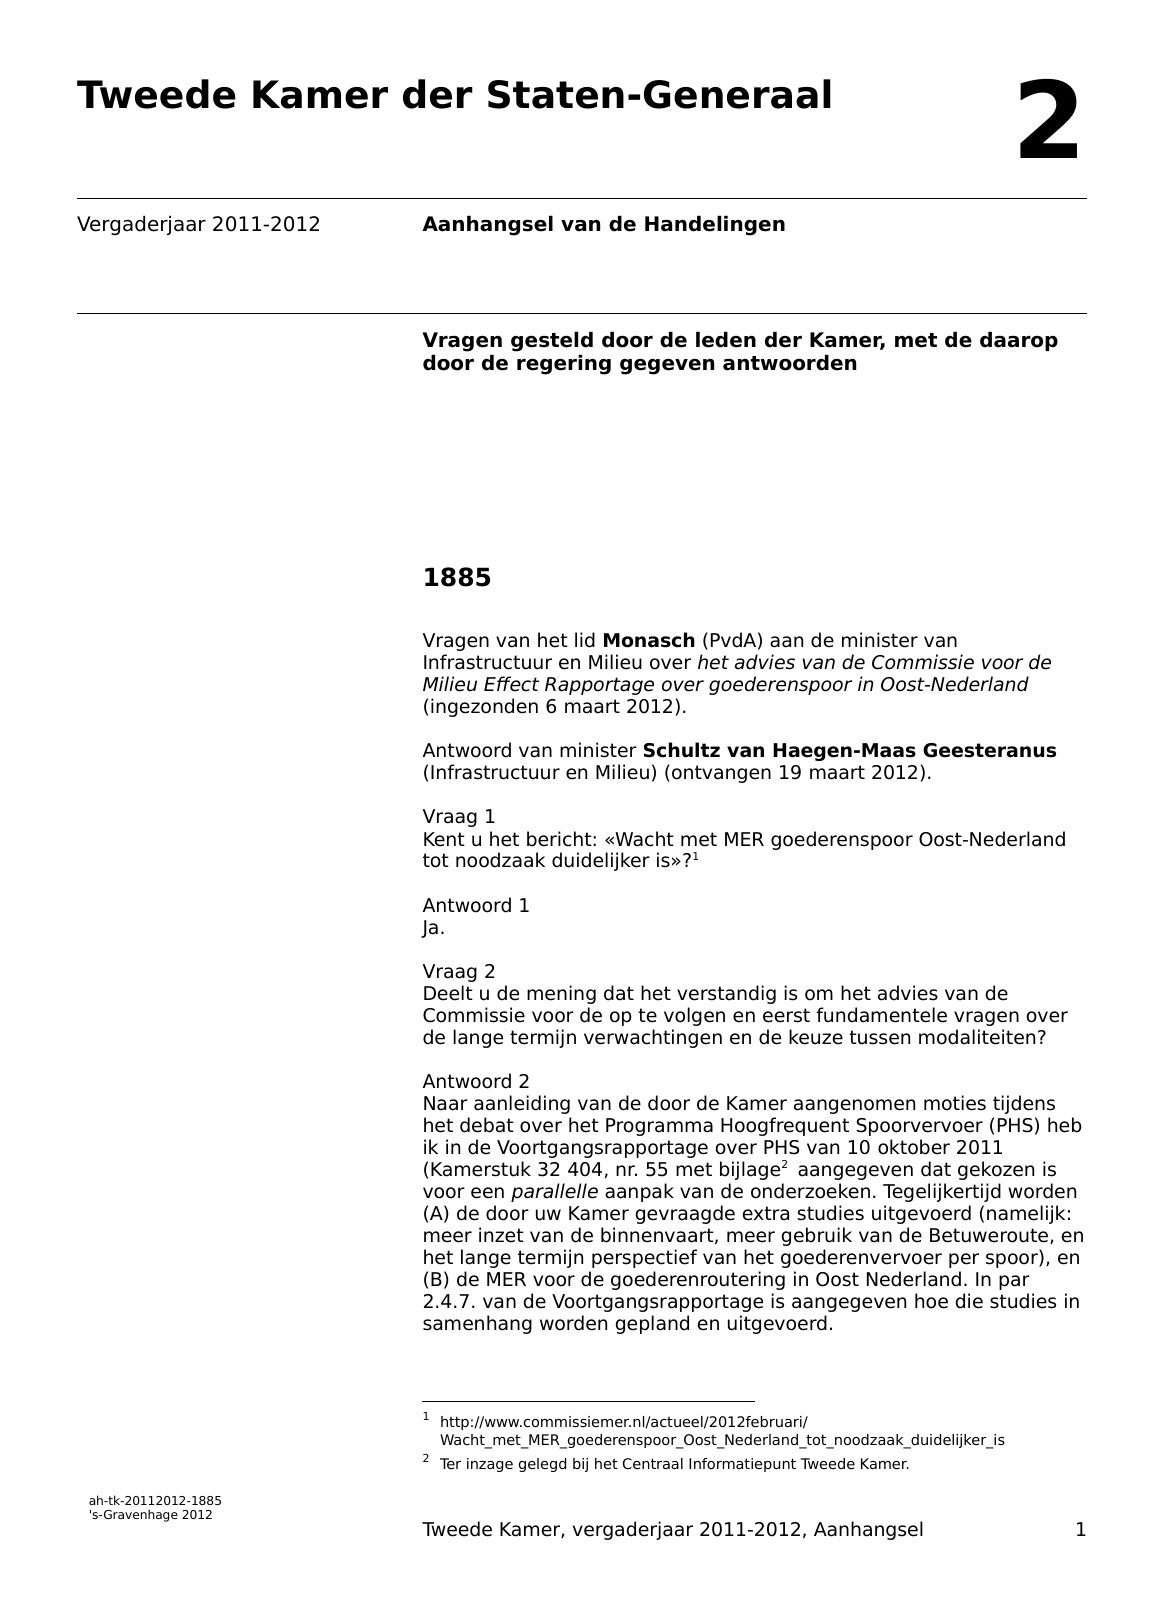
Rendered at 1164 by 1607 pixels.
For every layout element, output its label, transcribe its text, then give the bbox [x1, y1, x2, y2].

text Antwoord van minister Schultz van Haegen-Maas Geesteranus (Infrastructuur en Milieu) (ontvangen 19 maart 2012). [422, 740, 1087, 784]
text Ter inzage gelegd bij het Centraal Informatiepunt Tweede Kamer. [422, 1452, 1087, 1474]
table_cell [77, 314, 422, 375]
text 1885 [422, 563, 1087, 592]
text 's-Gravenhage 2012 [88, 1508, 323, 1522]
text ah-tk-20112012-1885 [88, 1494, 323, 1508]
table_header Tweede Kamer der Staten-Generaal [77, 59, 886, 198]
text Deelt u de mening dat het verstandig is om het advies van de Commissie voor de op te volgen en eerst fundamentele vragen over de lange termijn verwachtingen en de keuze tussen modaliteiten? [422, 983, 1087, 1049]
table_cell Vergaderjaar 2011-2012 [77, 199, 422, 313]
text Antwoord 1 [422, 894, 1087, 917]
table_cell Vragen gesteld door de leden der Kamer, met de daarop door de regering gegeven antwoorden [422, 314, 1087, 375]
text http://www.commissiemer.nl/actueel/2012februari/Wacht_met_MER_goederenspoor_Oost_Nederland_tot_noodzaak_duidelijker_is [422, 1410, 1087, 1449]
text Naar aanleiding van de door de Kamer aangenomen moties tijdens het debat over het Programma Hoogfrequent Spoorvervoer (PHS) heb ik in de Voortgangsrapportage over PHS van 10 oktober 2011 (Kamerstuk 32 404, nr. 55 met bijlage aangegeven dat gekozen is voor een parallelle aanpak van de onderzoeken. Tegelijkertijd worden (A) de door uw Kamer gevraagde extra studies uitgevoerd (namelijk: meer inzet van de binnenvaart, meer gebruik van de Betuweroute, en het lange termijn perspectief van het goederenvervoer per spoor), en (B) de MER voor de goederenroutering in Oost Nederland. In par 2.4.7. van de Voortgangsrapportage is aangegeven hoe die studies in samenhang worden gepland en uitgevoerd. [422, 1093, 1087, 1334]
text Kent u het bericht: «Wacht met MER goederenspoor Oost-Nederland tot noodzaak duidelijker is»? [422, 828, 1087, 872]
text Vragen van het lid Monasch (PvdA) aan de minister van Infrastructuur en Milieu over het advies van de Commissie voor de Milieu Effect Rapportage over goederenspoor in Oost-Nederland (ingezonden 6 maart 2012). [422, 630, 1087, 718]
text Vraag 1 [422, 806, 1087, 828]
table_header 2 [886, 59, 1087, 198]
text Antwoord 2 [422, 1071, 1087, 1093]
text Vraag 2 [422, 961, 1087, 983]
table_cell Aanhangsel van de Handelingen [422, 199, 1087, 313]
text Ja. [422, 917, 1087, 938]
